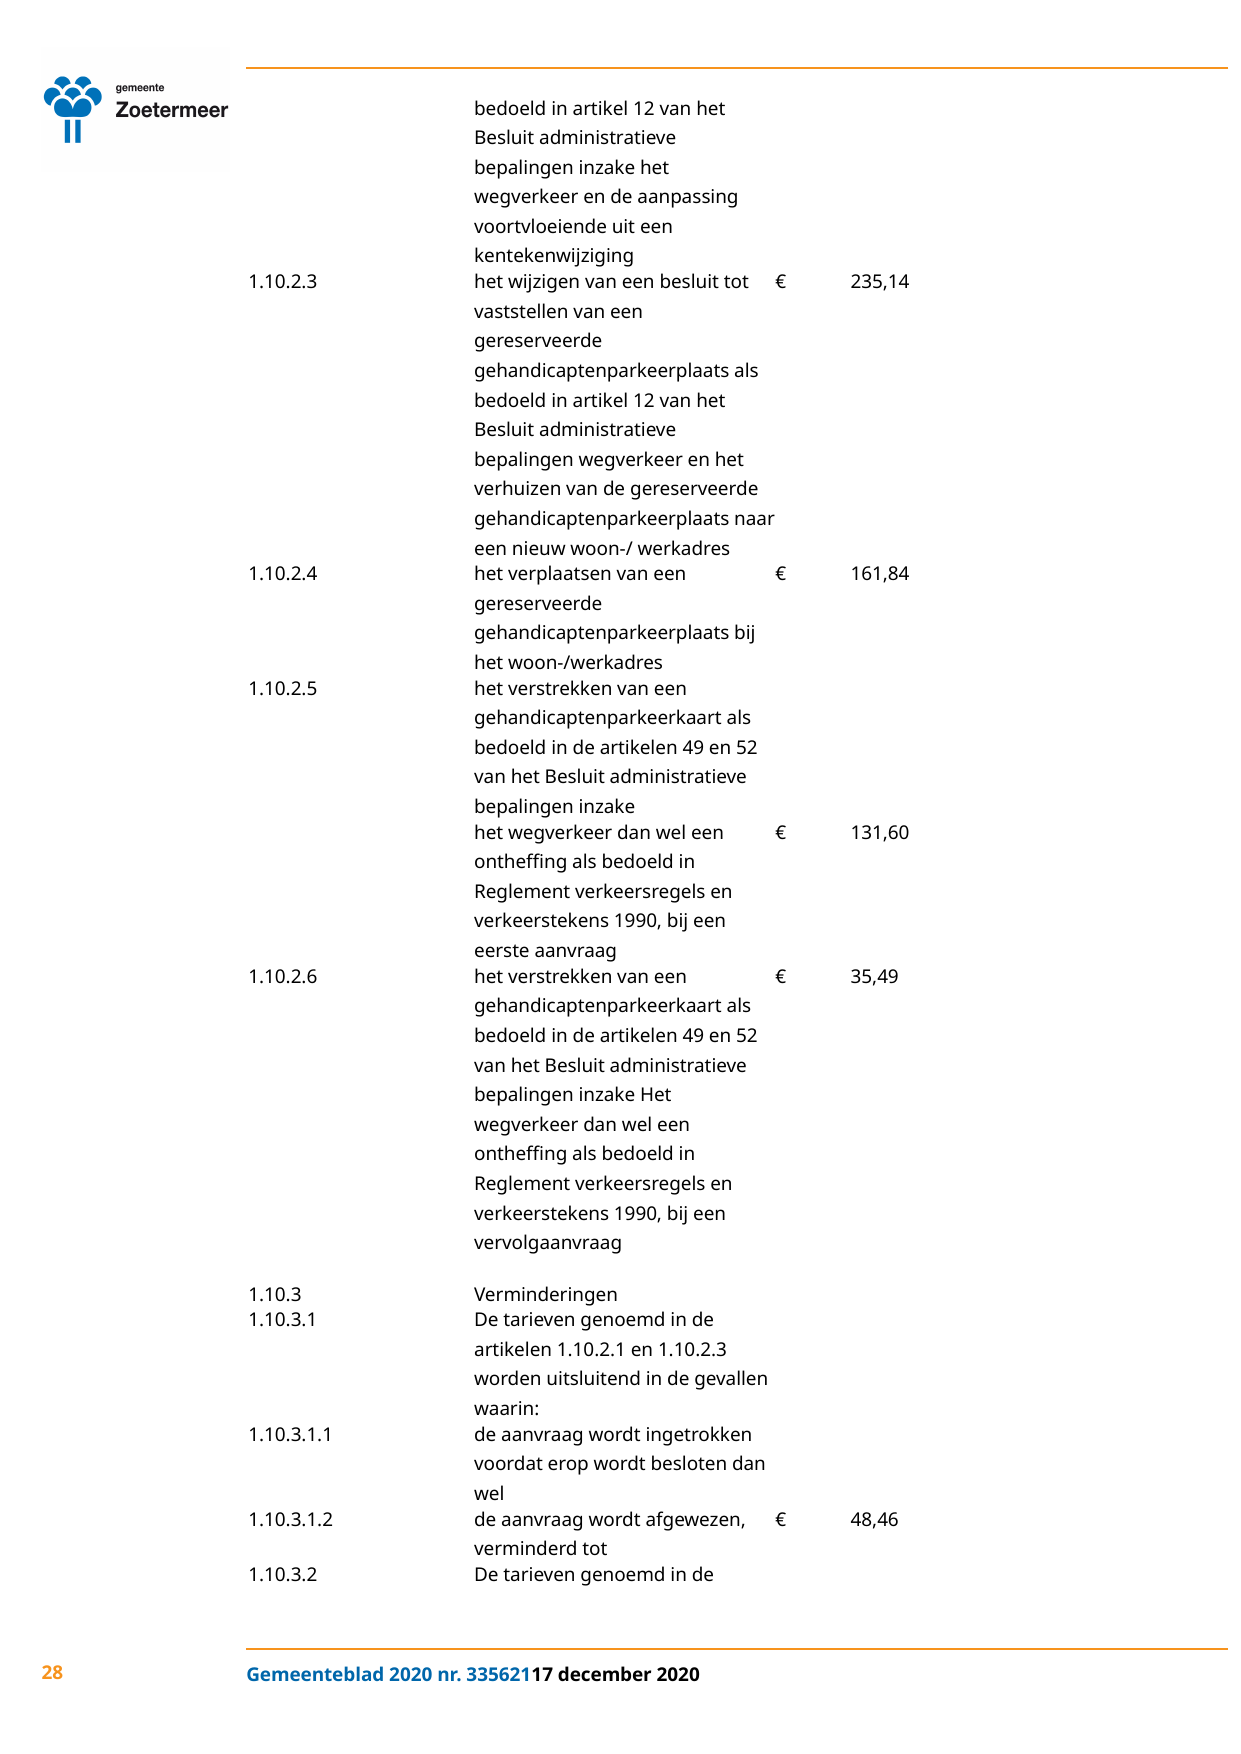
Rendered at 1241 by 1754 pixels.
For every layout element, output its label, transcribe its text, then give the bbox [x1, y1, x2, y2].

table_cell [850, 1306, 1152, 1421]
table_cell 1.10.3.2 [248, 1561, 474, 1587]
table_cell € [775, 560, 850, 675]
table_cell [850, 1255, 1152, 1281]
table_cell [850, 1561, 1152, 1587]
table_cell 1.10.2.5 [248, 675, 474, 819]
table_cell [850, 675, 1152, 819]
table_cell € [775, 1506, 850, 1561]
table_cell 161,84 [850, 560, 1152, 675]
table_cell het verstrekken van een gehandicaptenparkeerkaart als bedoeld in de artikelen 49 en 52 van het Besluit administratieve bepalingen inzake [474, 675, 775, 819]
table_cell € [775, 963, 850, 1255]
table_cell Verminderingen [474, 1281, 775, 1306]
table_cell 1.10.2.6 [248, 963, 474, 1255]
table_cell [775, 1561, 850, 1587]
table_cell het verplaatsen van een gereserveerde gehandicaptenparkeerplaats bij het woon-/werkadres [474, 560, 775, 675]
table_cell het wegverkeer dan wel een ontheffing als bedoeld in Reglement verkeersregels en verkeerstekens 1990, bij een eerste aanvraag [474, 819, 775, 963]
table_cell 1.10.3.1 [248, 1306, 474, 1421]
table_cell De tarieven genoemd in de artikelen 1.10.2.1 en 1.10.2.3 worden uitsluitend in de gevallen waarin: [474, 1306, 775, 1421]
table_cell [775, 1421, 850, 1506]
table_cell 1.10.2.4 [248, 560, 474, 675]
table_cell [775, 1281, 850, 1306]
table_cell de aanvraag wordt afgewezen, verminderd tot [474, 1506, 775, 1561]
table_cell het verstrekken van een gehandicaptenparkeerkaart als bedoeld in de artikelen 49 en 52 van het Besluit administratieve bepalingen inzake Het wegverkeer dan wel een ontheffing als bedoeld in Reglement verkeersregels en verkeerstekens 1990, bij een vervolgaanvraag [474, 963, 775, 1255]
table_cell [248, 819, 474, 963]
table_cell [775, 95, 850, 268]
table_cell bedoeld in artikel 12 van het Besluit administratieve bepalingen inzake het wegverkeer en de aanpassing voortvloeiende uit een kentekenwijziging [474, 95, 775, 268]
table_cell [850, 95, 1152, 268]
table_cell 1.10.3.1.2 [248, 1506, 474, 1561]
table_cell 1.10.3.1.1 [248, 1421, 474, 1506]
table_cell de aanvraag wordt ingetrokken voordat erop wordt besloten dan wel [474, 1421, 775, 1506]
table_cell 48,46 [850, 1506, 1152, 1561]
table_cell [775, 1255, 850, 1281]
table_cell [775, 1306, 850, 1421]
table_cell 1.10.2.3 [248, 269, 474, 560]
table_cell het wijzigen van een besluit tot vaststellen van een gereserveerde gehandicaptenparkeerplaats als bedoeld in artikel 12 van het Besluit administratieve bepalingen wegverkeer en het verhuizen van de gereserveerde gehandicaptenparkeerplaats naar een nieuw woon-/ werkadres [474, 269, 775, 560]
table_cell [775, 675, 850, 819]
table_cell 131,60 [850, 819, 1152, 963]
table_cell 35,49 [850, 963, 1152, 1255]
table_cell [474, 1255, 775, 1281]
table_cell 235,14 [850, 269, 1152, 560]
table_cell 1.10.3 [248, 1281, 474, 1306]
table_cell [850, 1281, 1152, 1306]
table_cell De tarieven genoemd in de [474, 1561, 775, 1587]
table_cell [248, 1255, 474, 1281]
table_cell € [775, 269, 850, 560]
table_cell € [775, 819, 850, 963]
table_cell [248, 95, 474, 268]
table_cell [850, 1421, 1152, 1506]
picture [41, 47, 231, 172]
